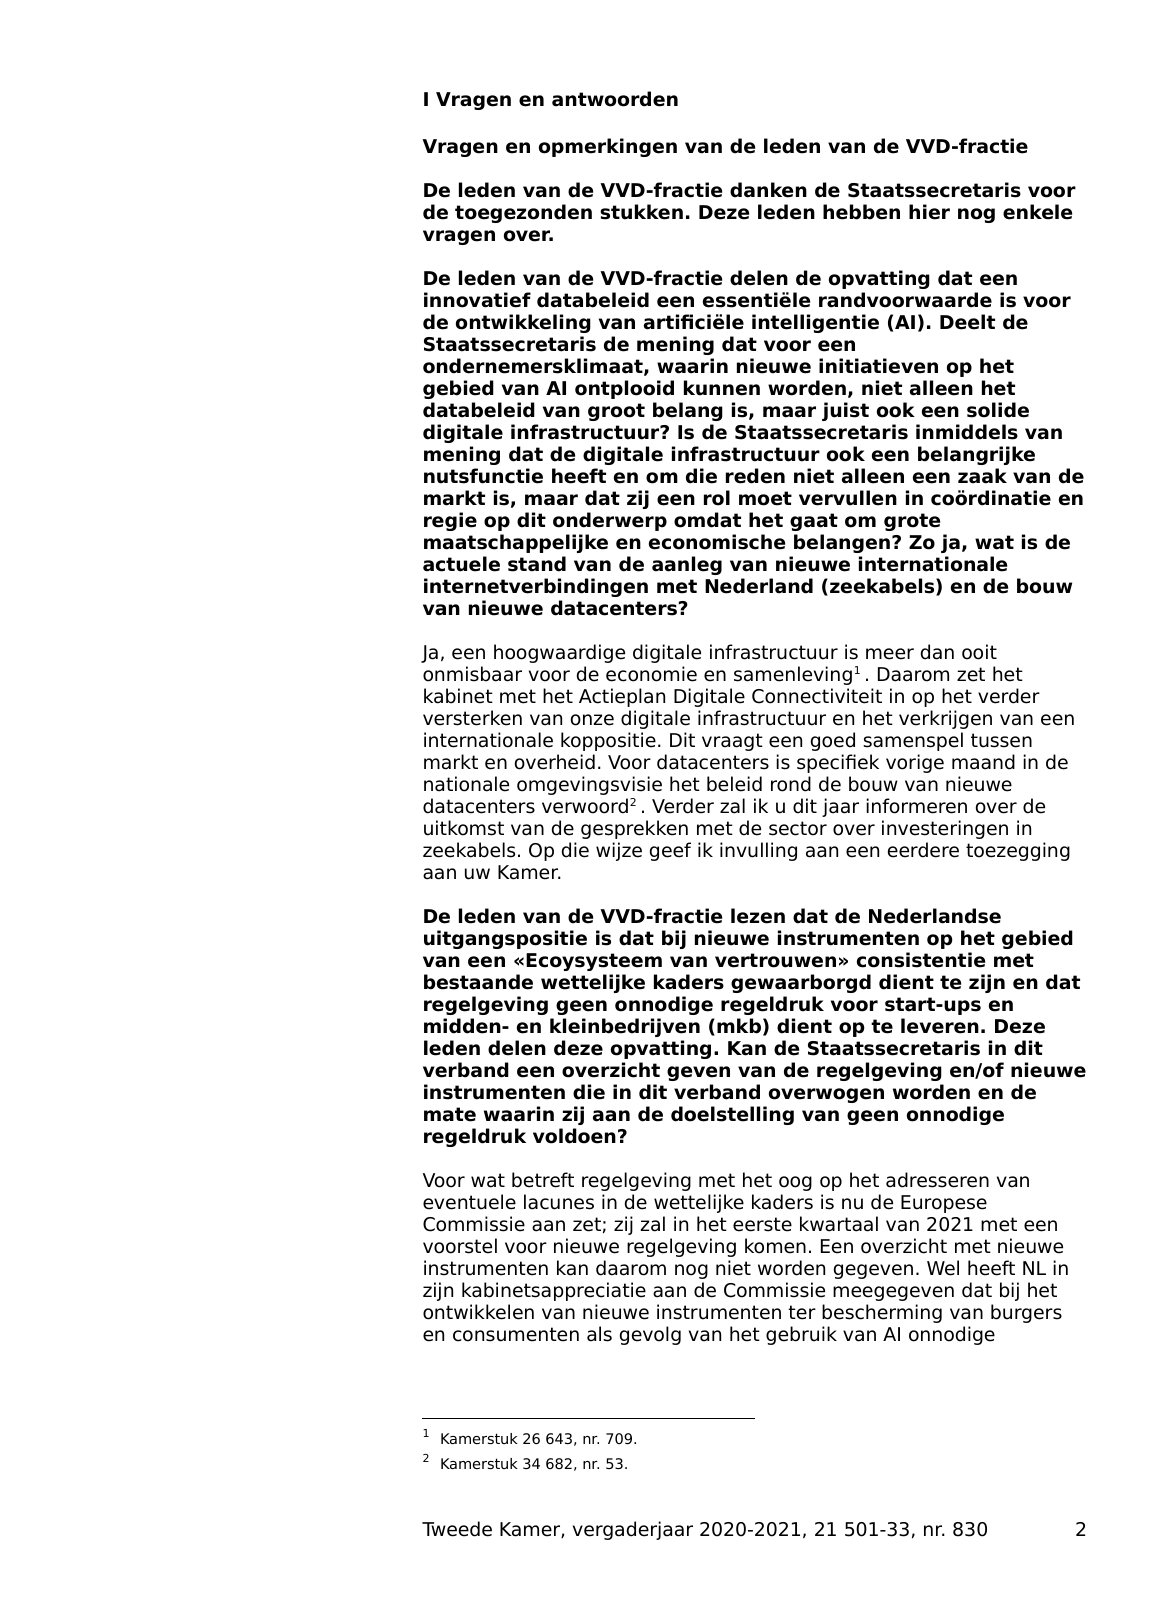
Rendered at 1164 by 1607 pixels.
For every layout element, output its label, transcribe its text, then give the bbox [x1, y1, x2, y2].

subtitle I Vragen en antwoorden [422, 89, 1087, 111]
text De leden van de VVD-fractie lezen dat de Nederlandse uitgangspositie is dat bij nieuwe instrumenten op het gebied van een «Ecoysysteem van vertrouwen» consistentie met bestaande wettelijke kaders gewaarborgd dient te zijn en dat regelgeving geen onnodige regeldruk voor start-ups en midden- en kleinbedrijven (mkb) dient op te leveren. Deze leden delen deze opvatting. Kan de Staatssecretaris in dit verband een overzicht geven van de regelgeving en/of nieuwe instrumenten die in dit verband overwogen worden en de mate waarin zij aan de doelstelling van geen onnodige regeldruk voldoen? [422, 906, 1087, 1148]
text De leden van de VVD-fractie danken de Staatssecretaris voor de toegezonden stukken. Deze leden hebben hier nog enkele vragen over. [422, 180, 1087, 246]
text De leden van de VVD-fractie delen de opvatting dat een innovatief databeleid een essentiële randvoorwaarde is voor de ontwikkeling van artificiële intelligentie (AI). Deelt de Staatssecretaris de mening dat voor een ondernemersklimaat, waarin nieuwe initiatieven op het gebied van AI ontplooid kunnen worden, niet alleen het databeleid van groot belang is, maar juist ook een solide digitale infrastructuur? Is de Staatssecretaris inmiddels van mening dat de digitale infrastructuur ook een belangrijke nutsfunctie heeft en om die reden niet alleen een zaak van de markt is, maar dat zij een rol moet vervullen in coördinatie en regie op dit onderwerp omdat het gaat om grote maatschappelijke en economische belangen? Zo ja, wat is de actuele stand van de aanleg van nieuwe internationale internetverbindingen met Nederland (zeekabels) en de bouw van nieuwe datacenters? [422, 268, 1087, 620]
subtitle Vragen en opmerkingen van de leden van de VVD-fractie [422, 136, 1087, 158]
text Voor wat betreft regelgeving met het oog op het adresseren van eventuele lacunes in de wettelijke kaders is nu de Europese Commissie aan zet; zij zal in het eerste kwartaal van 2021 met een voorstel voor nieuwe regelgeving komen. Een overzicht met nieuwe instrumenten kan daarom nog niet worden gegeven. Wel heeft NL in zijn kabinetsappreciatie aan de Commissie meegegeven dat bij het ontwikkelen van nieuwe instrumenten ter bescherming van burgers en consumenten als gevolg van het gebruik van AI onnodige [422, 1170, 1087, 1346]
text Kamerstuk 34 682, nr. 53. [422, 1452, 1087, 1474]
text Kamerstuk 26 643, nr. 709. [422, 1427, 1087, 1449]
text Ja, een hoogwaardige digitale infrastructuur is meer dan ooit onmisbaar voor de economie en samenleving. Daarom zet het kabinet met het Actieplan Digitale Connectiviteit in op het verder versterken van onze digitale infrastructuur en het verkrijgen van een internationale koppositie. Dit vraagt een goed samenspel tussen markt en overheid. Voor datacenters is specifiek vorige maand in de nationale omgevingsvisie het beleid rond de bouw van nieuwe datacenters verwoord. Verder zal ik u dit jaar informeren over de uitkomst van de gesprekken met de sector over investeringen in zeekabels. Op die wijze geef ik invulling aan een eerdere toezegging aan uw Kamer. [422, 642, 1087, 884]
